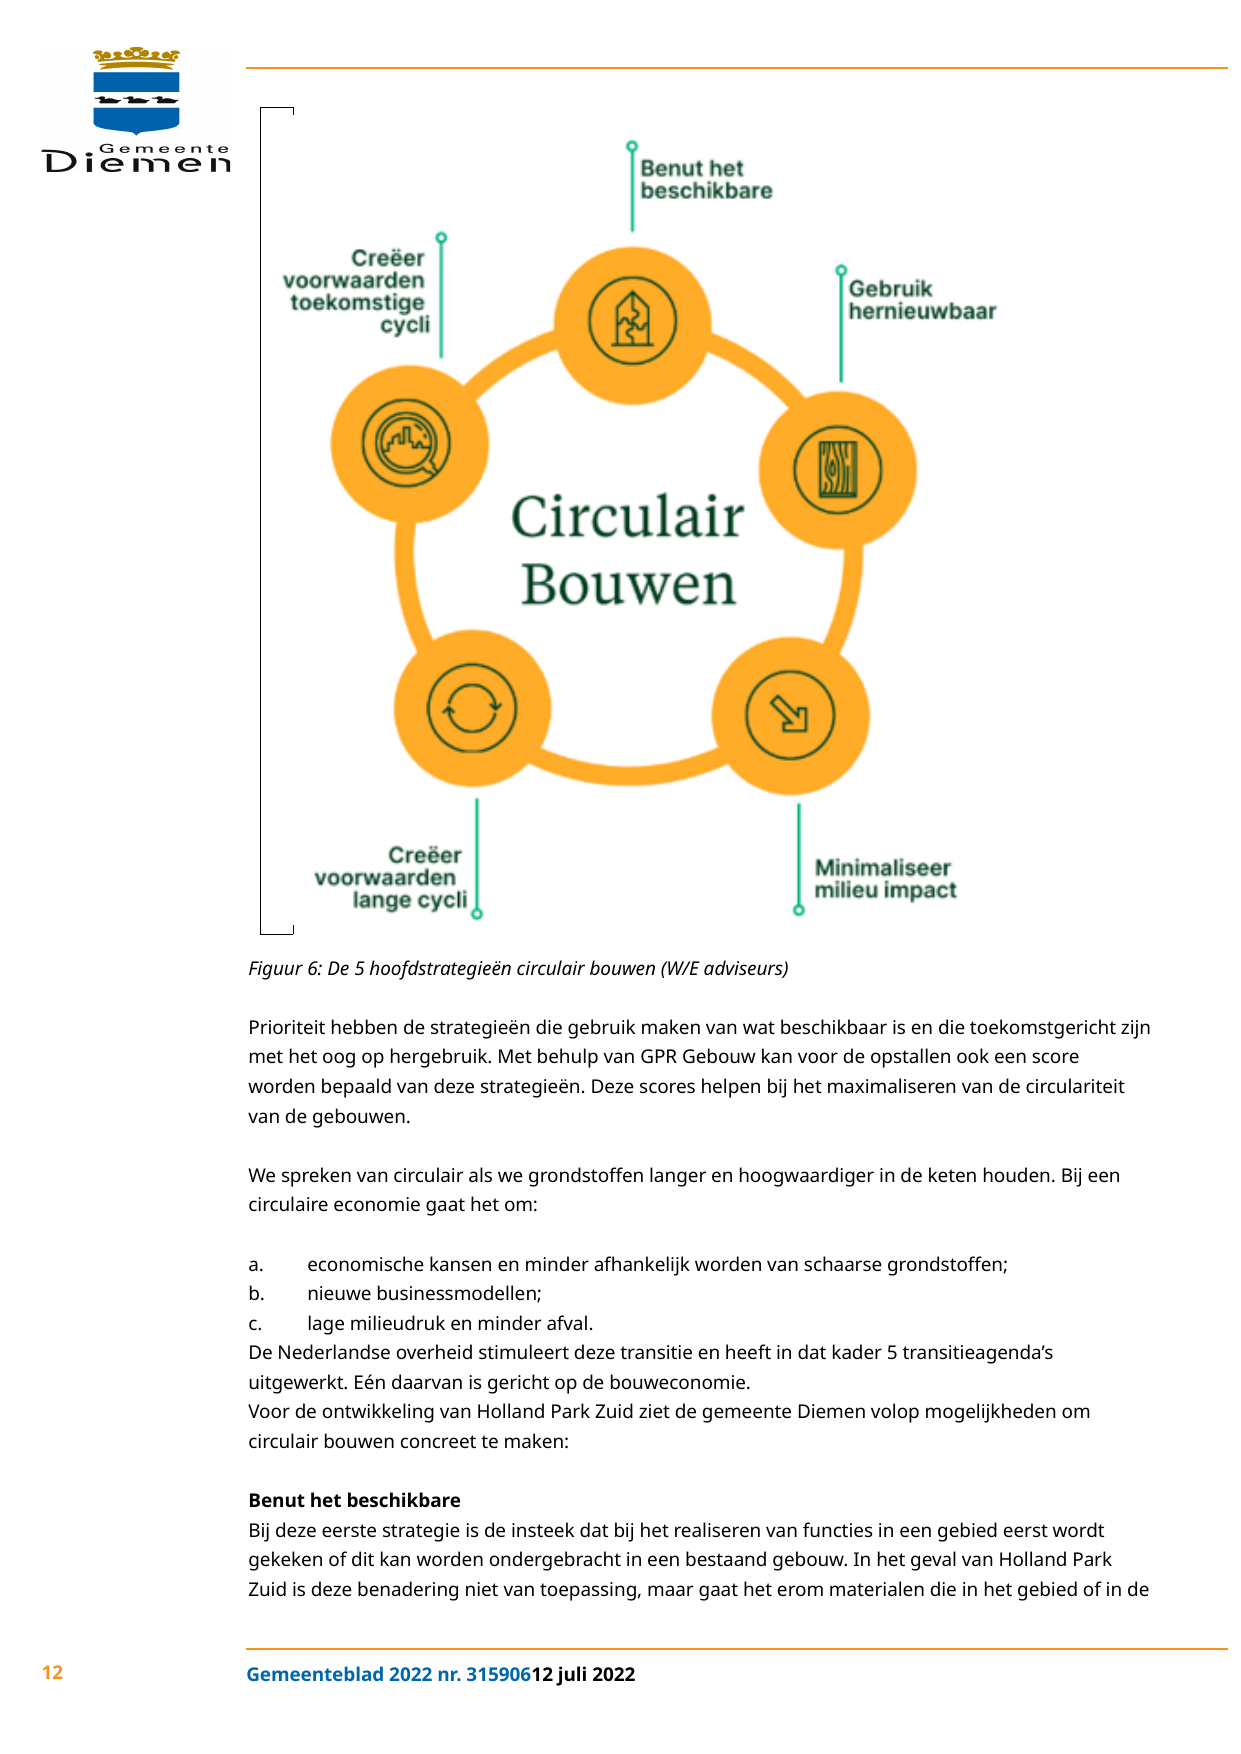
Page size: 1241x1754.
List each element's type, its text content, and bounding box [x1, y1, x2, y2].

text We spreken van circulair als we grondstoffen langer en hoogwaardiger in de keten houden. Bij een circulaire economie gaat het om: [248, 1162, 1152, 1217]
text De Nederlandse overheid stimuleert deze transitie en heeft in dat kader 5 transitieagenda’s uitgewerkt. Eén daarvan is gericht op de bouweconomie. [248, 1339, 1152, 1395]
list economische kansen en minder afhankelijk worden van schaarse grondstoffen; [248, 1251, 1152, 1277]
text Prioriteit hebben de strategieën die gebruik maken van wat beschikbaar is en die toekomstgericht zijn met het oog op hergebruik. Met behulp van GPR Gebouw kan voor de opstallen ook een score worden bepaald van deze strategieën. Deze scores helpen bij het maximaliseren van de circulariteit van de gebouwen. [248, 1014, 1152, 1129]
list nieuwe businessmodellen; [248, 1280, 1152, 1306]
text Figuur 6: De 5 hoofdstrategieën circulair bouwen (W/E adviseurs) [248, 955, 1152, 981]
text Benut het beschikbare [248, 1487, 1152, 1513]
list lage milieudruk en minder afval. [248, 1310, 1152, 1336]
picture [41, 47, 231, 172]
text Voor de ontwikkeling van Holland Park Zuid ziet de gemeente Diemen volop mogelijkheden om circulair bouwen concreet te maken: [248, 1399, 1152, 1454]
text Bij deze eerste strategie is de insteek dat bij het realiseren van functies in een gebied eerst wordt gekeken of dit kan worden ondergebracht in een bestaand gebouw. In het geval van Holland Park Zuid is deze benadering niet van toepassing, maar gaat het erom materialen die in het gebied of in de [248, 1517, 1152, 1602]
picture [268, 115, 1008, 925]
